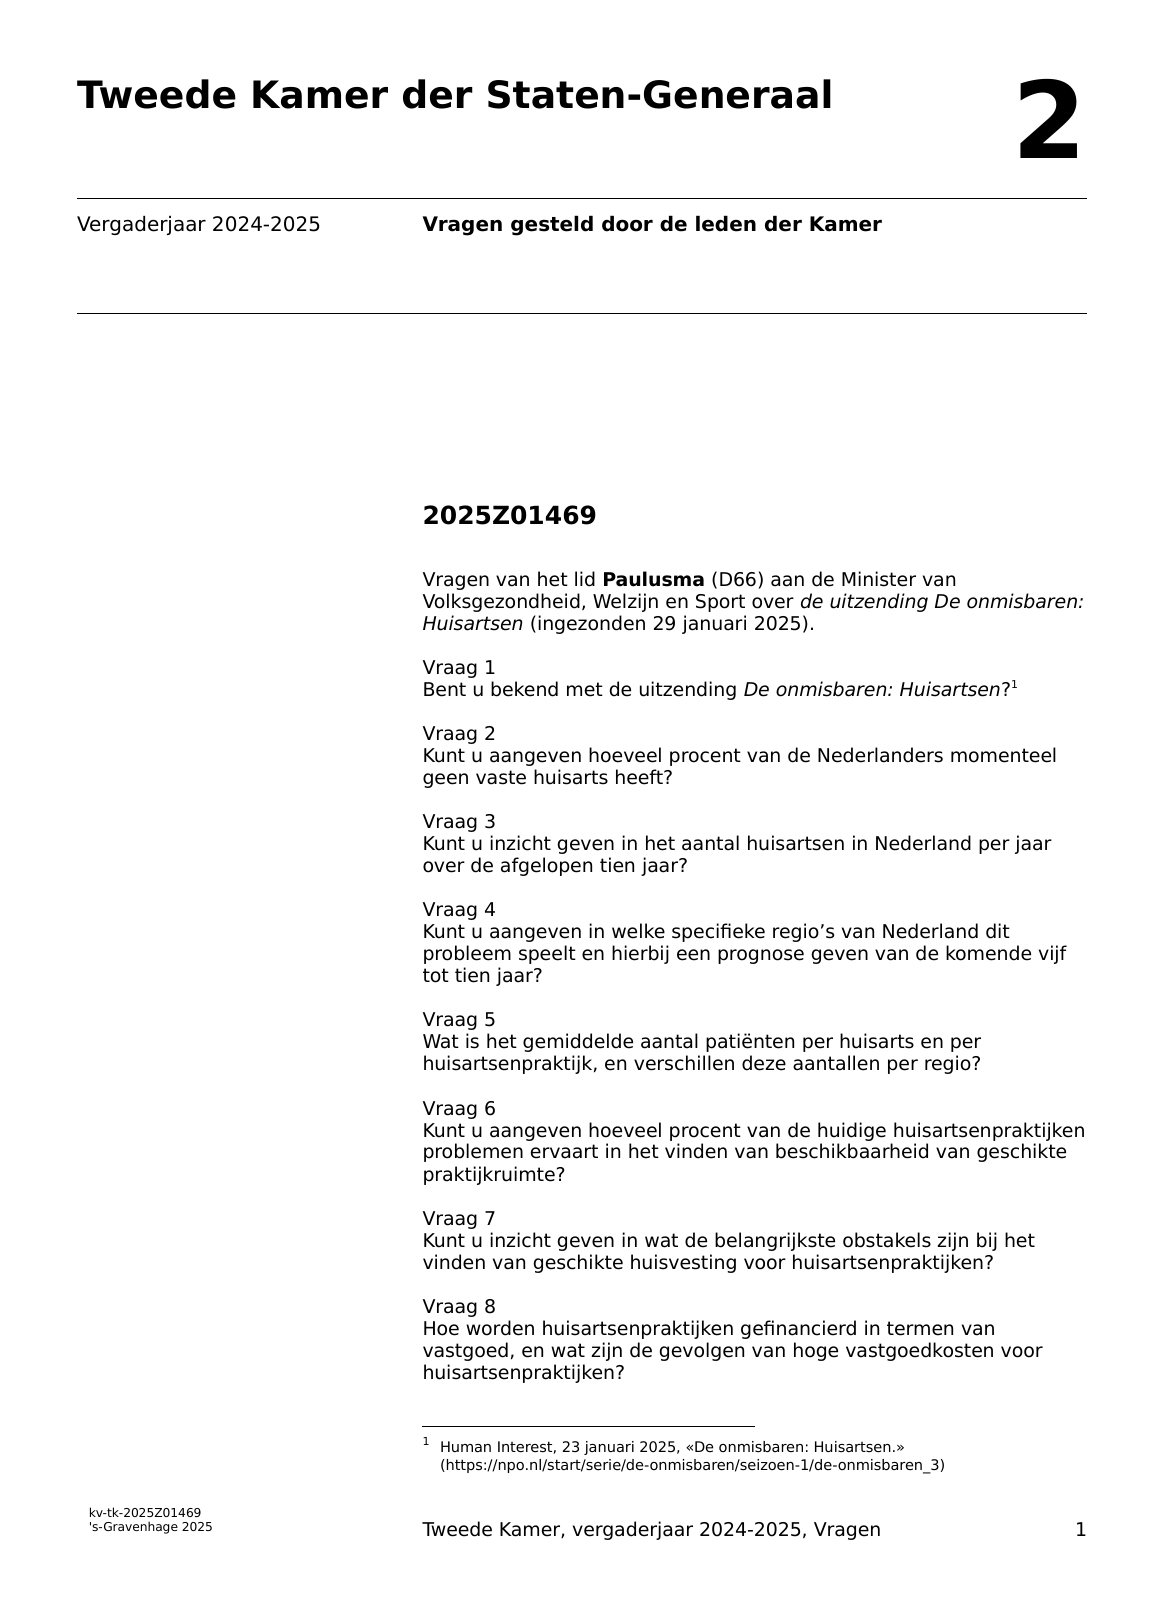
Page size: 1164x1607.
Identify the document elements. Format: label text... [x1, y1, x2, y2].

text Kunt u aangeven in welke specifieke regio’s van Nederland dit probleem speelt en hierbij een prognose geven van de komende vijf tot tien jaar? [422, 921, 1087, 987]
text 2025Z01469 [422, 501, 1087, 531]
table_header Tweede Kamer der Staten-Generaal [77, 59, 886, 198]
text kv-tk-2025Z01469 [88, 1506, 323, 1520]
text Vraag 5 [422, 1009, 1087, 1031]
text Kunt u aangeven hoeveel procent van de huidige huisartsenpraktijken problemen ervaart in het vinden van beschikbaarheid van geschikte praktijkruimte? [422, 1119, 1087, 1185]
text Vraag 1 [422, 657, 1087, 679]
text Vraag 2 [422, 723, 1087, 745]
table_cell Vragen gesteld door de leden der Kamer [422, 199, 1087, 313]
text Vragen van het lid Paulusma (D66) aan de Minister van Volksgezondheid, Welzijn en Sport over de uitzending De onmisbaren: Huisartsen (ingezonden 29 januari 2025). [422, 569, 1087, 635]
text 's-Gravenhage 2025 [88, 1520, 323, 1534]
table_cell Vergaderjaar 2024-2025 [77, 199, 422, 313]
text Wat is het gemiddelde aantal patiënten per huisarts en per huisartsenpraktijk, en verschillen deze aantallen per regio? [422, 1031, 1087, 1075]
text Kunt u inzicht geven in het aantal huisartsen in Nederland per jaar over de afgelopen tien jaar? [422, 833, 1087, 877]
text Hoe worden huisartsenpraktijken gefinancierd in termen van vastgoed, en wat zijn de gevolgen van hoge vastgoedkosten voor huisartsenpraktijken? [422, 1318, 1087, 1384]
text Vraag 3 [422, 811, 1087, 833]
text Human Interest, 23 januari 2025, «De onmisbaren: Huisartsen.» (https://npo.nl/start/serie/de-onmisbaren/seizoen-1/de-onmisbaren_3) [422, 1435, 1087, 1474]
text Kunt u inzicht geven in wat de belangrijkste obstakels zijn bij het vinden van geschikte huisvesting voor huisartsenpraktijken? [422, 1229, 1087, 1273]
text Vraag 6 [422, 1097, 1087, 1119]
text Vraag 8 [422, 1296, 1087, 1318]
text Vraag 7 [422, 1208, 1087, 1229]
text Kunt u aangeven hoeveel procent van de Nederlanders momenteel geen vaste huisarts heeft? [422, 745, 1087, 789]
text Bent u bekend met de uitzending De onmisbaren: Huisartsen? [422, 679, 1087, 701]
text Vraag 4 [422, 899, 1087, 921]
table_header 2 [886, 59, 1087, 198]
